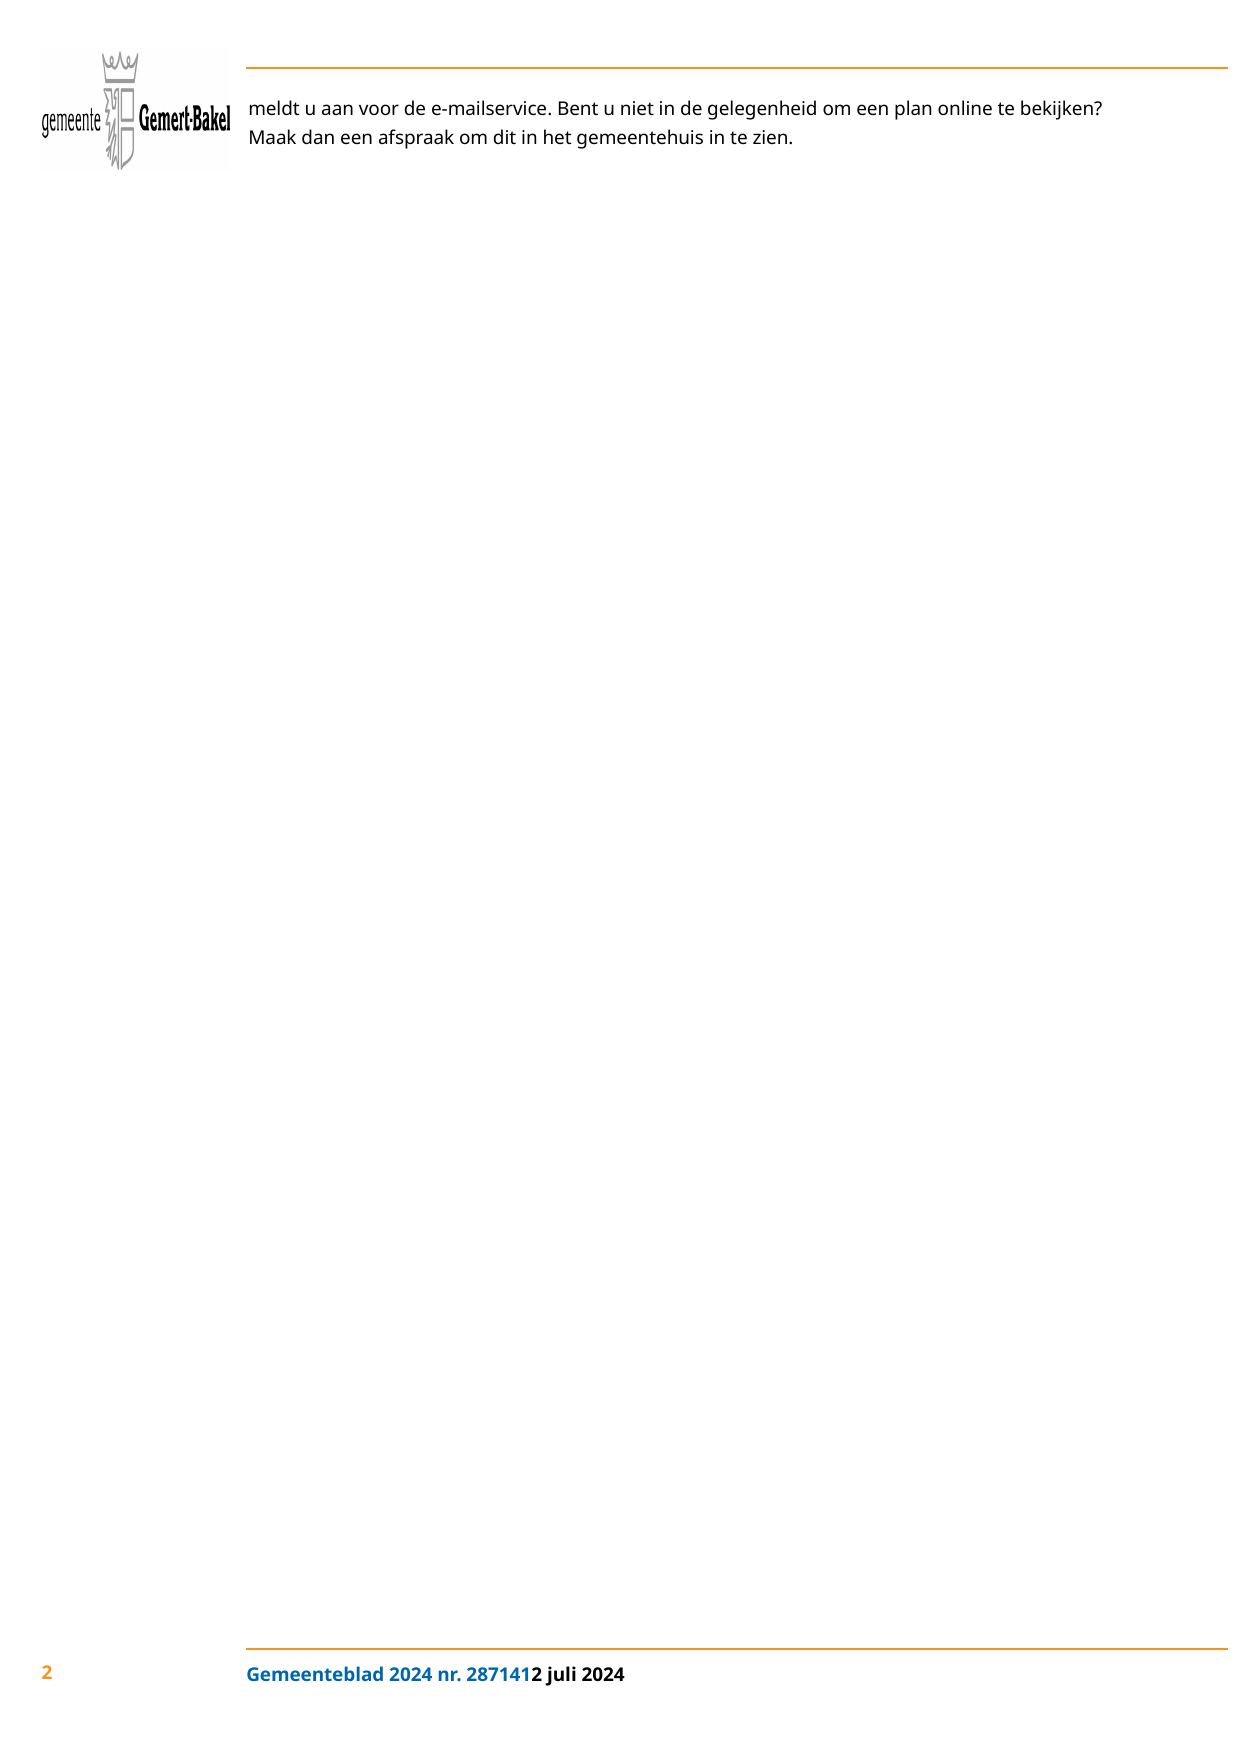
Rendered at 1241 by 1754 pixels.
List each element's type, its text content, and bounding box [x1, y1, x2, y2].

text meldt u aan voor de e-mailservice. Bent u niet in de gelegenheid om een plan online te bekijken? Maak dan een afspraak om dit in het gemeentehuis in te zien. [248, 95, 1152, 150]
picture [41, 47, 231, 172]
